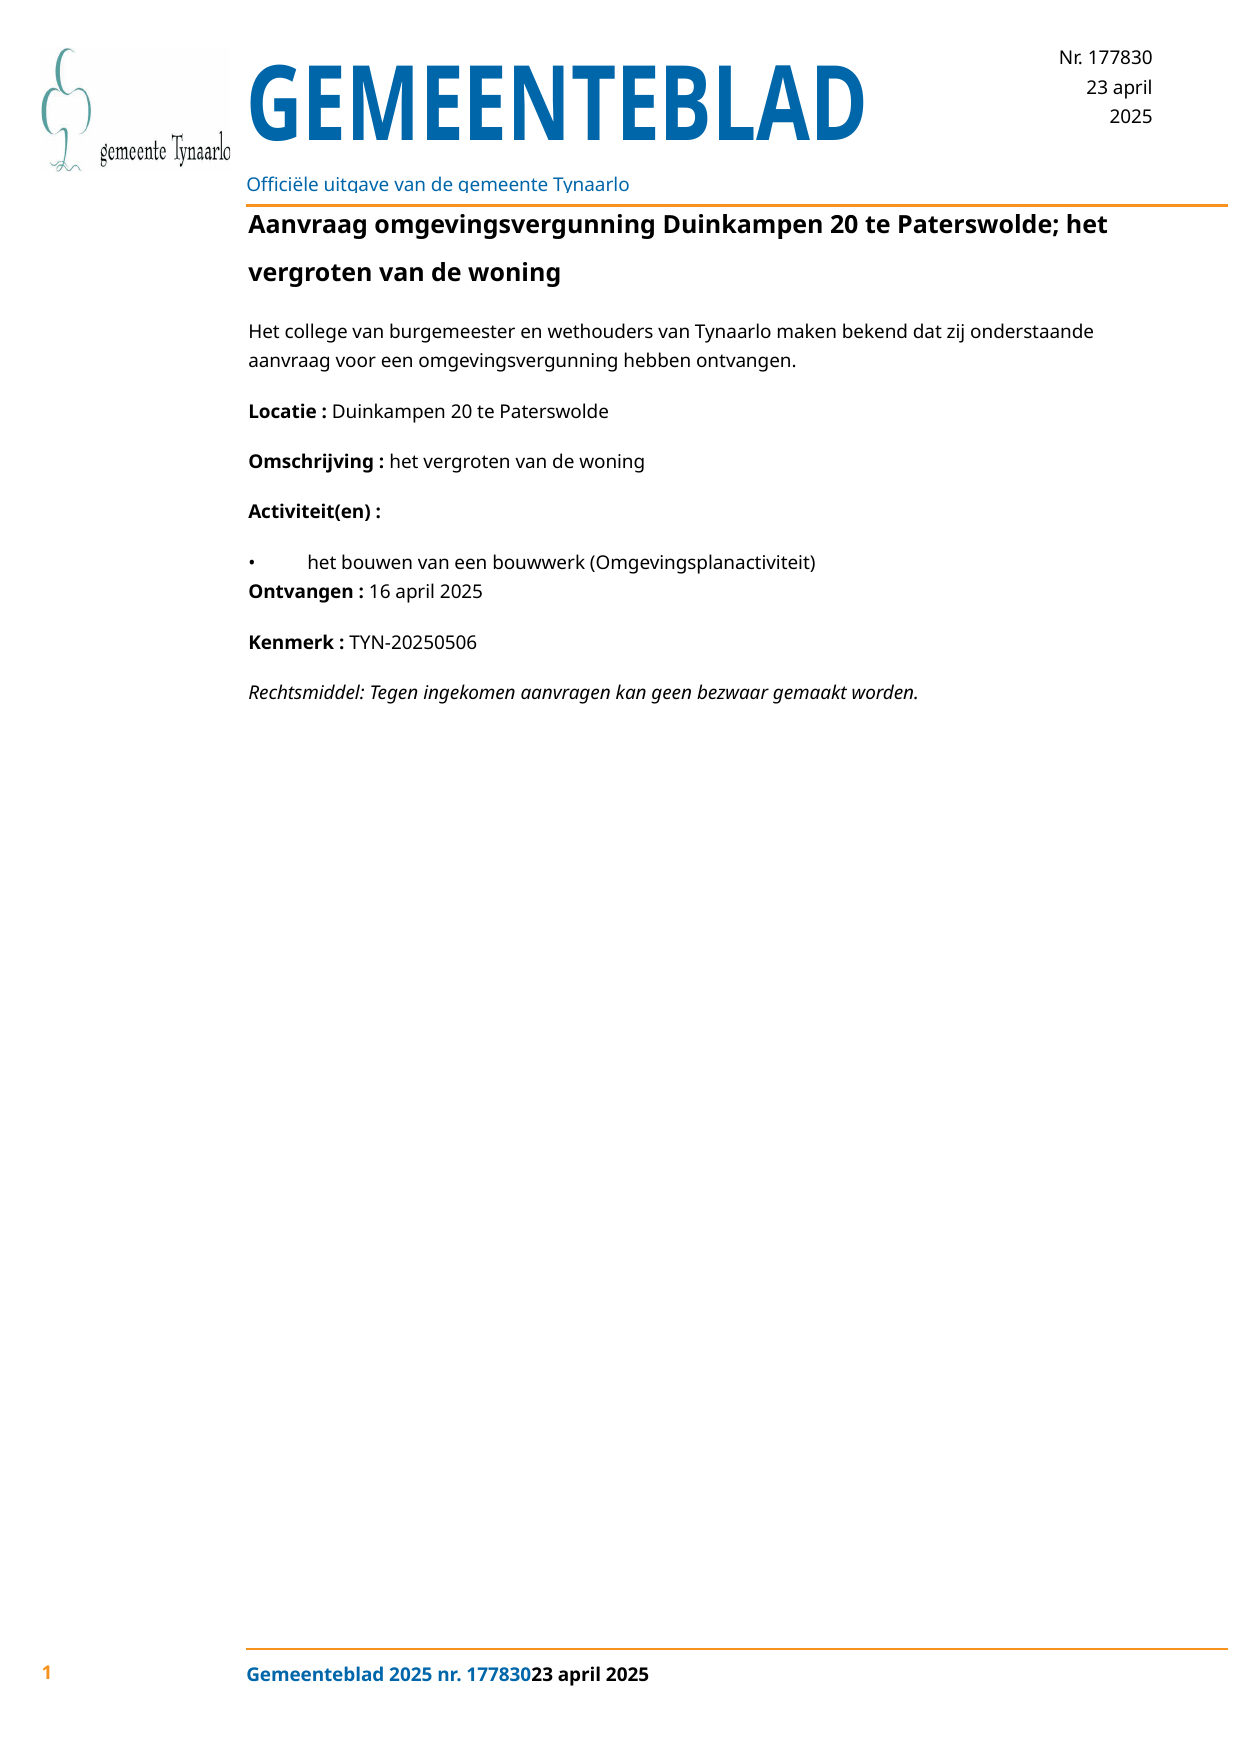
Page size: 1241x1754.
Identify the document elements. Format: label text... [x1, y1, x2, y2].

text Omschrijving : het vergroten van de woning [248, 448, 1152, 474]
text Kenmerk : TYN-20250506 [248, 629, 1152, 655]
text Rechtsmiddel: Tegen ingekomen aanvragen kan geen bezwaar gemaakt worden. [248, 679, 1152, 705]
list het bouwen van een bouwwerk (Omgevingsplanactiviteit) [248, 549, 1152, 575]
text Ontvangen : 16 april 2025 [248, 579, 1152, 604]
text Locatie : Duinkampen 20 te Paterswolde [248, 398, 1152, 424]
text Het college van burgemeester en wethouders van Tynaarlo maken bekend dat zij onderstaande aanvraag voor een omgevingsvergunning hebben ontvangen. [248, 318, 1152, 373]
picture [41, 47, 231, 172]
text Activiteit(en) : [248, 499, 1152, 524]
text Aanvraag omgevingsvergunning Duinkampen 20 te Paterswolde; het vergroten van de woning [248, 207, 1152, 288]
